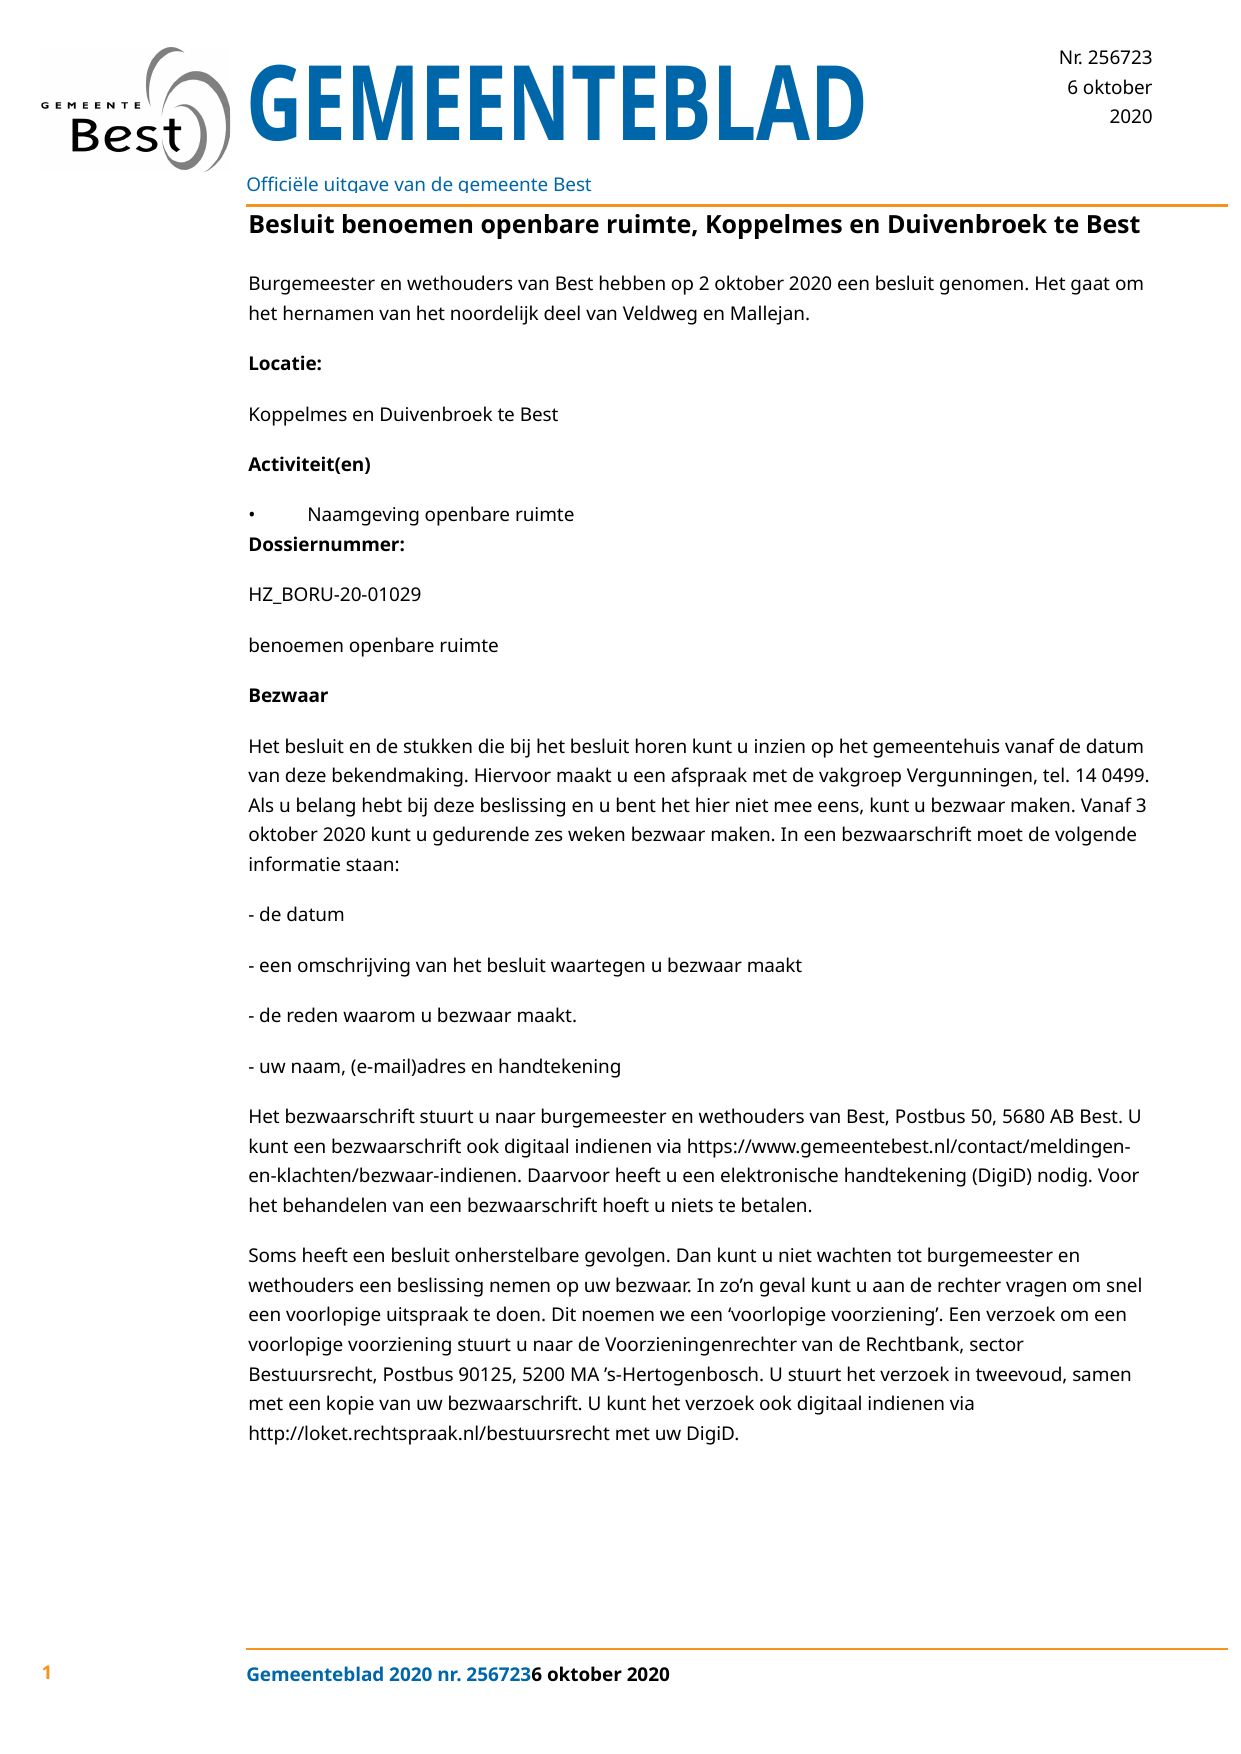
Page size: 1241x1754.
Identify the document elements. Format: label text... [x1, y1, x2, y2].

text Burgemeester en wethouders van Best hebben op 2 oktober 2020 een besluit genomen. Het gaat om het hernamen van het noordelijk deel van Veldweg en Mallejan. [248, 270, 1152, 326]
text Soms heeft een besluit onherstelbare gevolgen. Dan kunt u niet wachten tot burgemeester en wethouders een beslissing nemen op uw bezwaar. In zo’n geval kunt u aan de rechter vragen om snel een voorlopige uitspraak te doen. Dit noemen we een ‘voorlopige voorziening’. Een verzoek om een voorlopige voorziening stuurt u naar de Voorzieningenrechter van de Rechtbank, sector Bestuursrecht, Postbus 90125, 5200 MA ’s-Hertogenbosch. U stuurt het verzoek in tweevoud, samen met een kopie van uw bezwaarschrift. U kunt het verzoek ook digitaal indienen via http://loket.rechtspraak.nl/bestuursrecht met uw DigiD. [248, 1242, 1152, 1446]
text Activiteit(en) [248, 451, 1152, 477]
text - uw naam, (e-mail)adres en handtekening [248, 1053, 1152, 1078]
text Koppelmes en Duivenbroek te Best [248, 401, 1152, 426]
text Het besluit en de stukken die bij het besluit horen kunt u inzien op het gemeentehuis vanaf de datum van deze bekendmaking. Hiervoor maakt u een afspraak met de vakgroep Vergunningen, tel. 14 0499. Als u belang hebt bij deze beslissing en u bent het hier niet mee eens, kunt u bezwaar maken. Vanaf 3 oktober 2020 kunt u gedurende zes weken bezwaar maken. In een bezwaarschrift moet de volgende informatie staan: [248, 733, 1152, 877]
text Locatie: [248, 350, 1152, 376]
text - de datum [248, 902, 1152, 927]
text - een omschrijving van het besluit waartegen u bezwaar maakt [248, 952, 1152, 978]
picture [41, 47, 231, 172]
list Naamgeving openbare ruimte [248, 502, 1152, 527]
text - de reden waarom u bezwaar maakt. [248, 1002, 1152, 1028]
text Besluit benoemen openbare ruimte, Koppelmes en Duivenbroek te Best [248, 207, 1152, 241]
text Dossiernummer: [248, 531, 1152, 557]
text benoemen openbare ruimte [248, 632, 1152, 658]
text Bezwaar [248, 682, 1152, 708]
text HZ_BORU-20-01029 [248, 582, 1152, 607]
text Het bezwaarschrift stuurt u naar burgemeester en wethouders van Best, Postbus 50, 5680 AB Best. U kunt een bezwaarschrift ook digitaal indienen via https://www.gemeentebest.nl/contact/meldingen-en-klachten/bezwaar-indienen. Daarvoor heeft u een elektronische handtekening (DigiD) nodig. Voor het behandelen van een bezwaarschrift hoeft u niets te betalen. [248, 1103, 1152, 1218]
